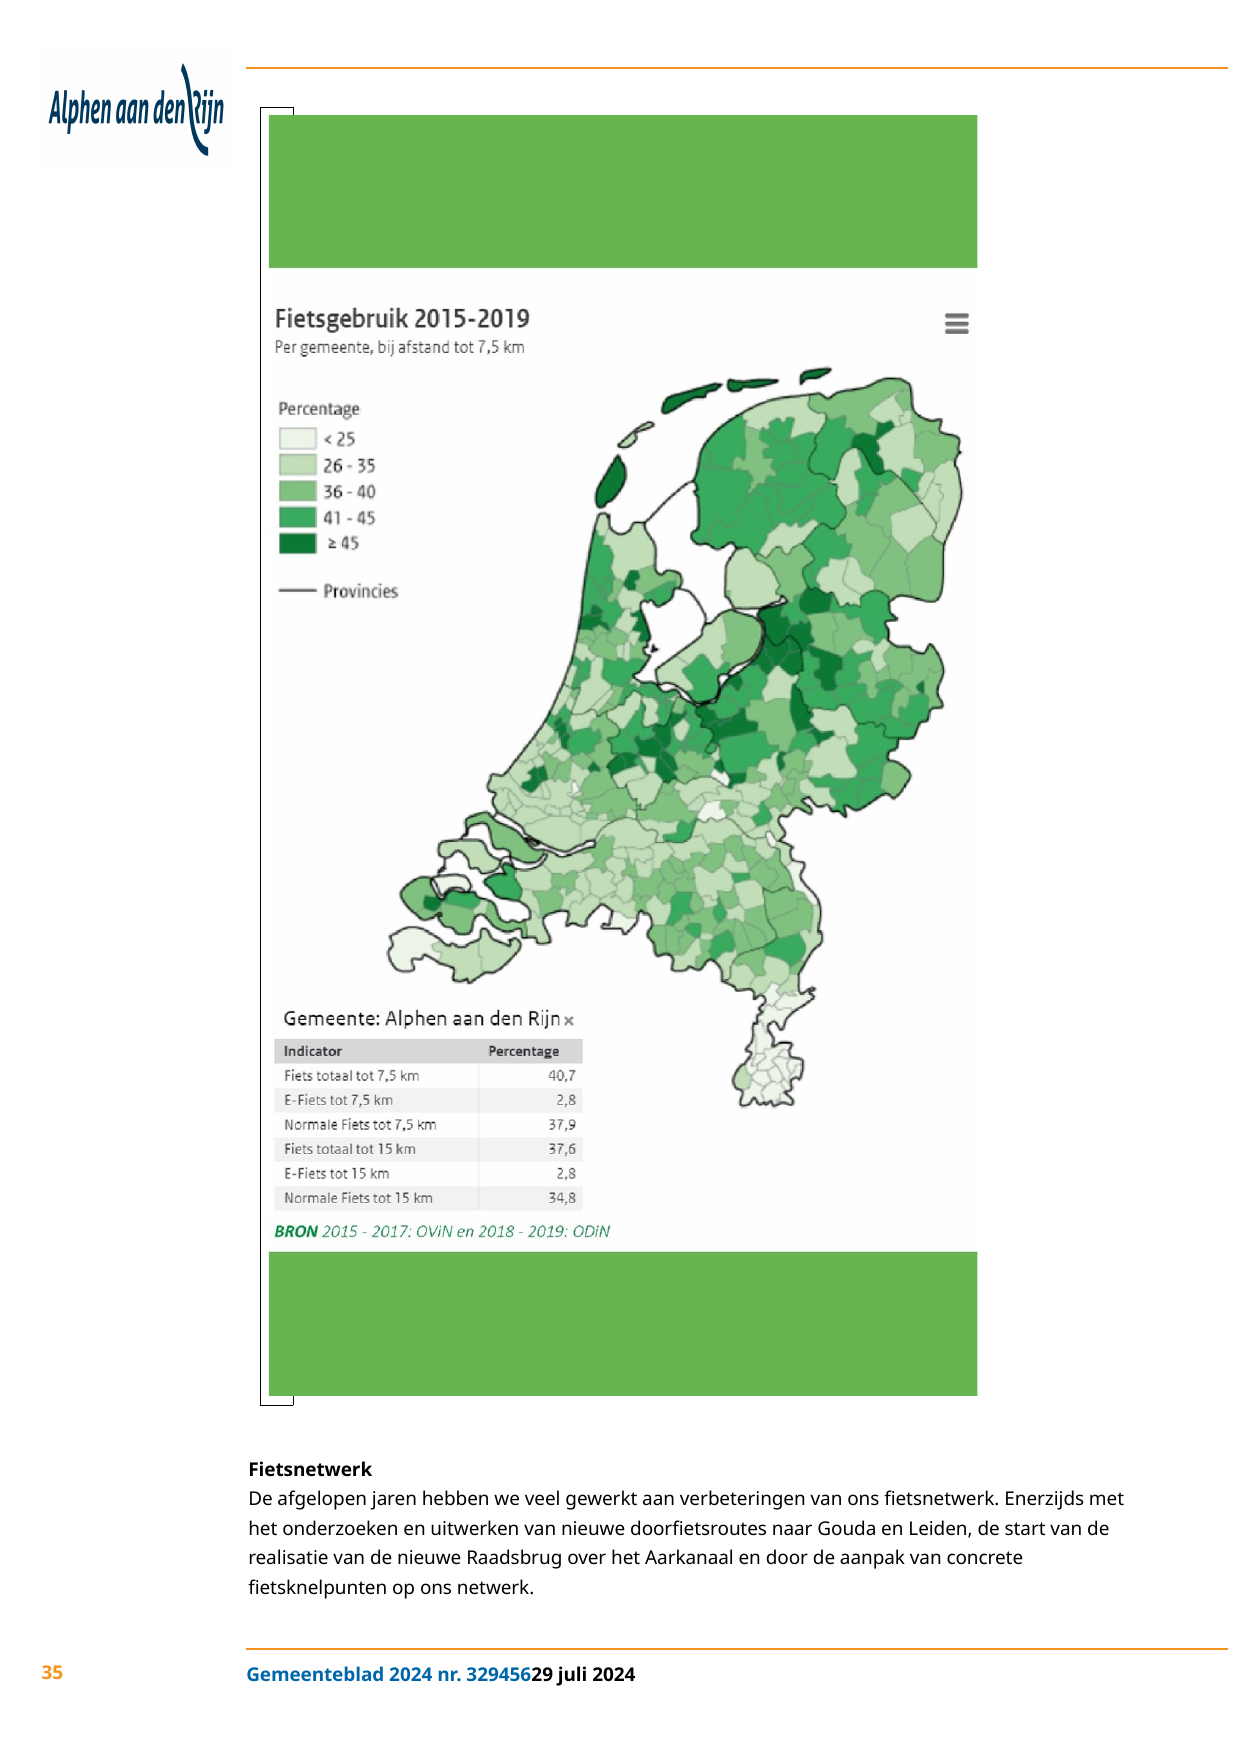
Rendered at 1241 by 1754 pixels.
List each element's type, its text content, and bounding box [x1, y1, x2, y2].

picture [268, 115, 978, 1396]
text Fietsnetwerk [248, 1456, 1152, 1482]
picture [41, 47, 231, 172]
text De afgelopen jaren hebben we veel gewerkt aan verbeteringen van ons fietsnetwerk. Enerzijds met het onderzoeken en uitwerken van nieuwe doorfietsroutes naar Gouda en Leiden, de start van de realisatie van de nieuwe Raadsbrug over het Aarkanaal en door de aanpak van concrete fietsknelpunten op ons netwerk. [248, 1485, 1152, 1600]
